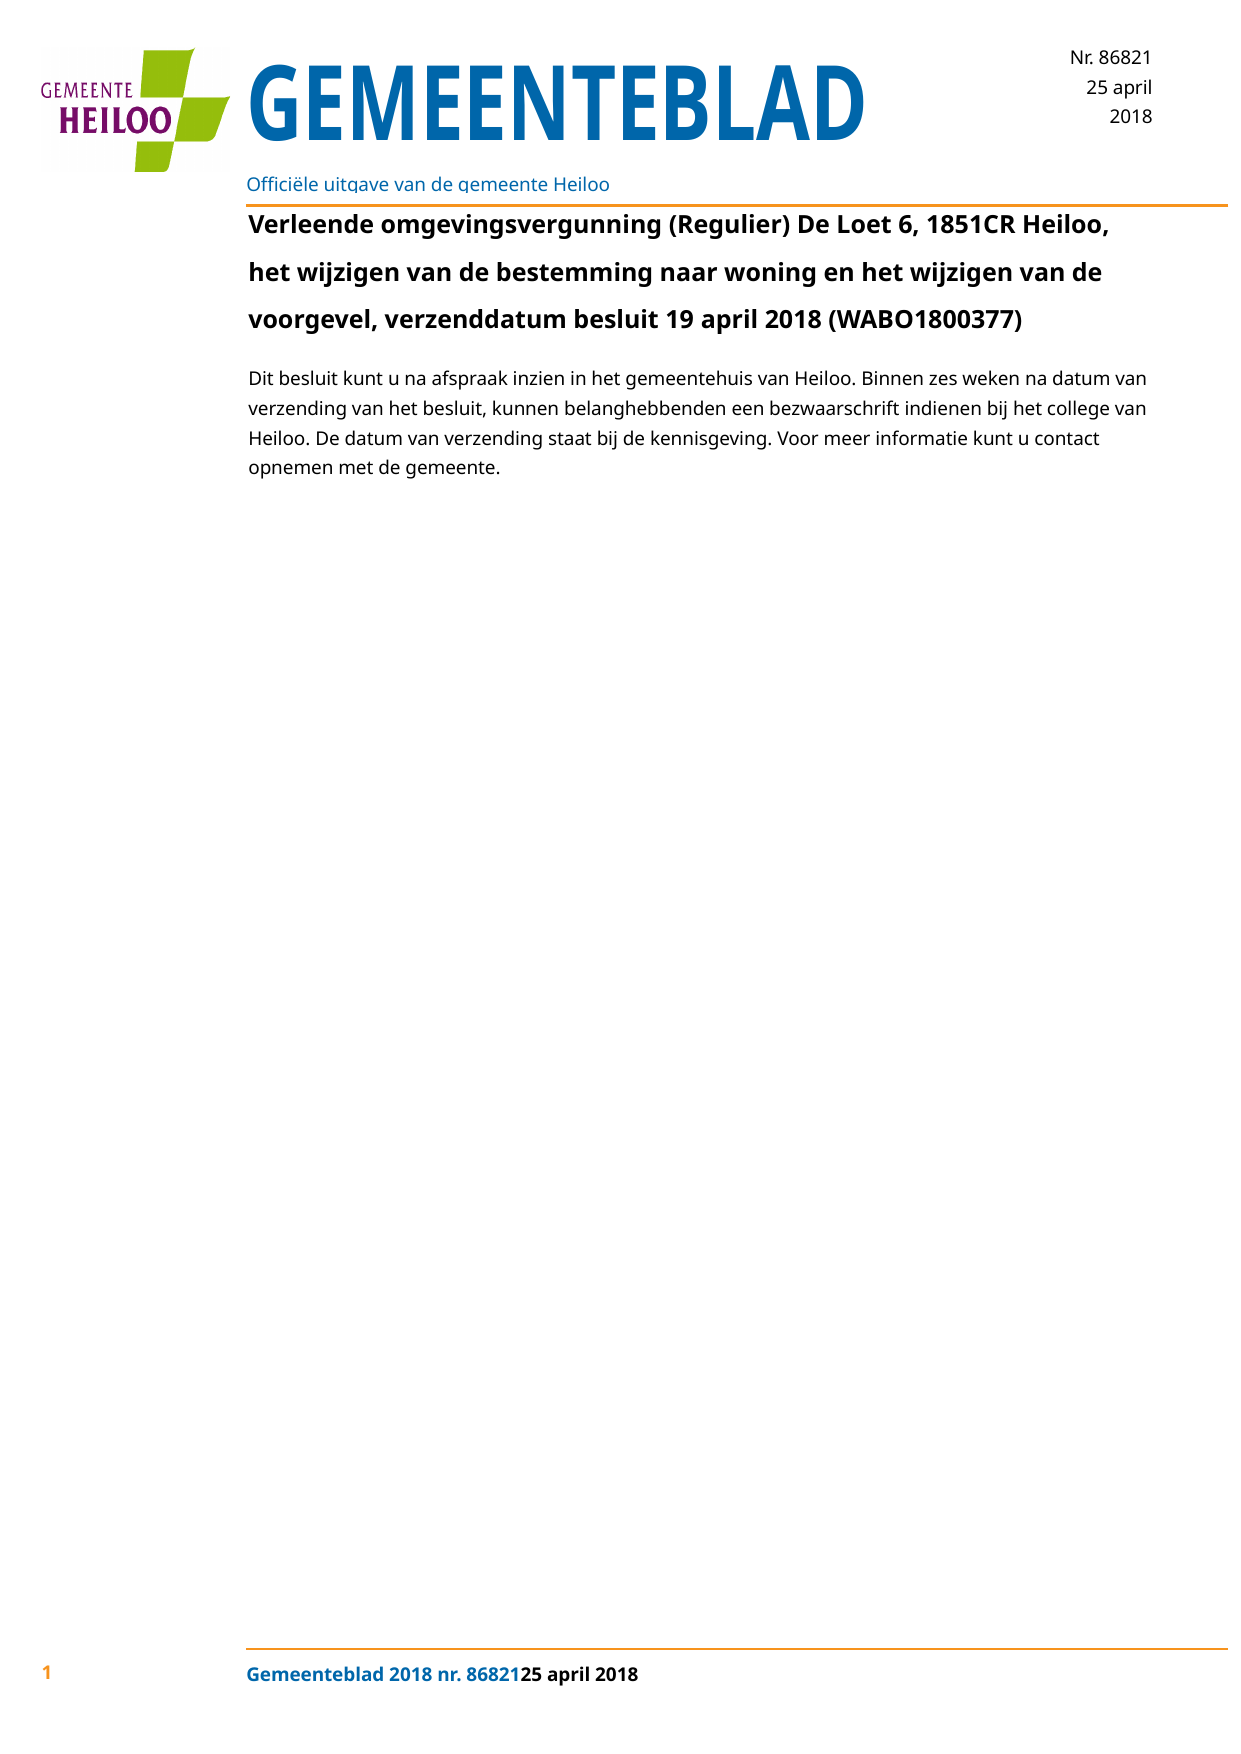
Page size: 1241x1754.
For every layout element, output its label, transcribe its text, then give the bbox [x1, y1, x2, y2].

text Dit besluit kunt u na afspraak inzien in het gemeentehuis van Heiloo. Binnen zes weken na datum van verzending van het besluit, kunnen belanghebbenden een bezwaarschrift indienen bij het college van Heiloo. De datum van verzending staat bij de kennisgeving. Voor meer informatie kunt u contact opnemen met de gemeente. [248, 366, 1152, 480]
picture [41, 47, 231, 172]
text Verleende omgevingsvergunning (Regulier) De Loet 6, 1851CR Heiloo, het wijzigen van de bestemming naar woning en het wijzigen van de voorgevel, verzenddatum besluit 19 april 2018 (WABO1800377) [248, 207, 1152, 336]
